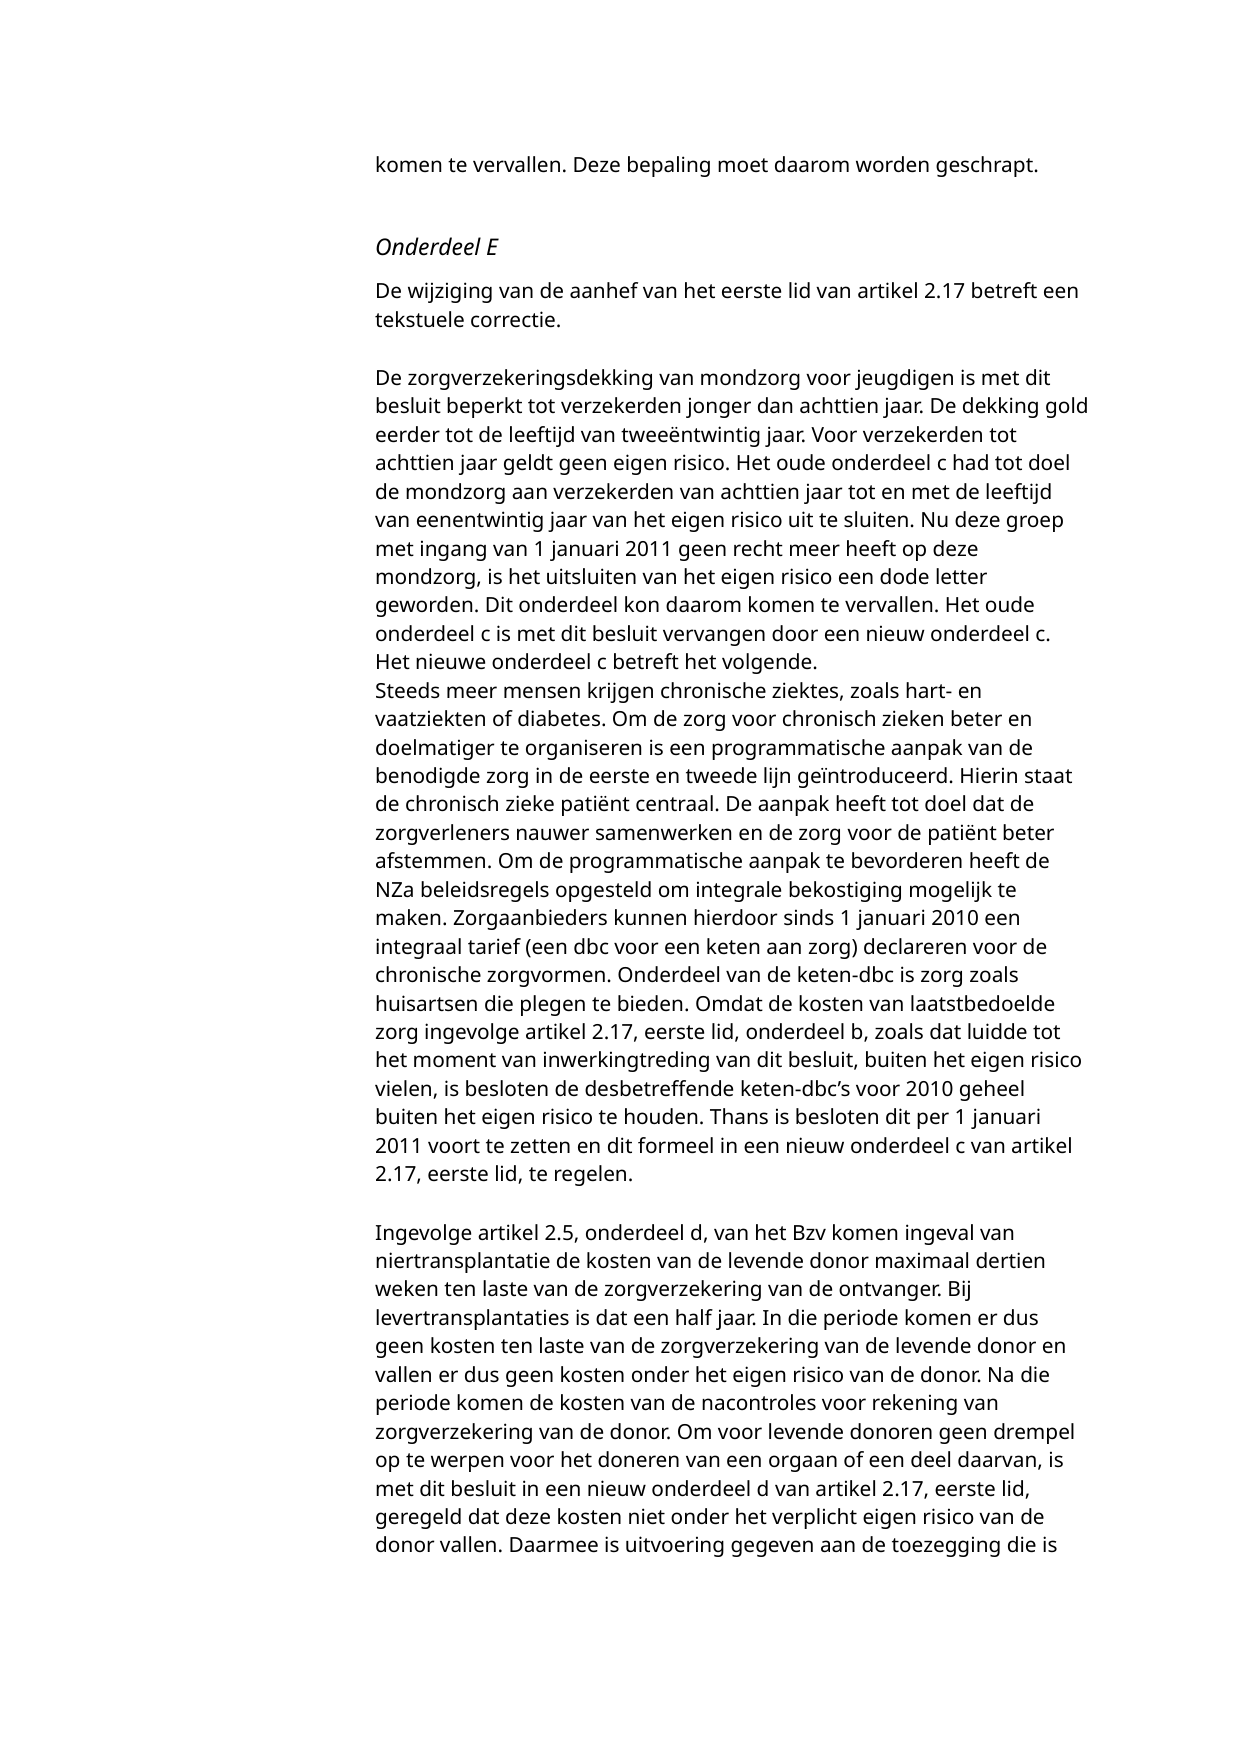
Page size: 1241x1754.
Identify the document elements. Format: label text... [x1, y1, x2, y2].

text Steeds meer mensen krijgen chronische ziektes, zoals hart- en vaatziekten of diabetes. Om de zorg voor chronisch zieken beter en doelmatiger te organiseren is een programmatische aanpak van de benodigde zorg in de eerste en tweede lijn geïntroduceerd. Hierin staat de chronisch zieke patiënt centraal. De aanpak heeft tot doel dat de zorgverleners nauwer samenwerken en de zorg voor de patiënt beter afstemmen. Om de programmatische aanpak te bevorderen heeft de NZa beleidsregels opgesteld om integrale bekostiging mogelijk te maken. Zorgaanbieders kunnen hierdoor sinds 1 januari 2010 een integraal tarief (een dbc voor een keten aan zorg) declareren voor de chronische zorgvormen. Onderdeel van de keten-dbc is zorg zoals huisartsen die plegen te bieden. Omdat de kosten van laatstbedoelde zorg ingevolge artikel 2.17, eerste lid, onderdeel b, zoals dat luidde tot het moment van inwerkingtreding van dit besluit, buiten het eigen risico vielen, is besloten de desbetreffende keten-dbc’s voor 2010 geheel buiten het eigen risico te houden. Thans is besloten dit per 1 januari 2011 voort te zetten en dit formeel in een nieuw onderdeel c van artikel 2.17, eerste lid, te regelen. [375, 676, 1090, 1188]
text komen te vervallen. Deze bepaling moet daarom worden geschrapt. [375, 150, 1090, 178]
text De zorgverzekeringsdekking van mondzorg voor jeugdigen is met dit besluit beperkt tot verzekerden jonger dan achttien jaar. De dekking gold eerder tot de leeftijd van tweeëntwintig jaar. Voor verzekerden tot achttien jaar geldt geen eigen risico. Het oude onderdeel c had tot doel de mondzorg aan verzekerden van achttien jaar tot en met de leeftijd van eenentwintig jaar van het eigen risico uit te sluiten. Nu deze groep met ingang van 1 januari 2011 geen recht meer heeft op deze mondzorg, is het uitsluiten van het eigen risico een dode letter geworden. Dit onderdeel kon daarom komen te vervallen. Het oude onderdeel c is met dit besluit vervangen door een nieuw onderdeel c. Het nieuwe onderdeel c betreft het volgende. [375, 363, 1090, 676]
text Ingevolge artikel 2.5, onderdeel d, van het Bzv komen ingeval van niertransplantatie de kosten van de levende donor maximaal dertien weken ten laste van de zorgverzekering van de ontvanger. Bij levertransplantaties is dat een half jaar. In die periode komen er dus geen kosten ten laste van de zorgverzekering van de levende donor en vallen er dus geen kosten onder het eigen risico van de donor. Na die periode komen de kosten van de nacontroles voor rekening van zorgverzekering van de donor. Om voor levende donoren geen drempel op te werpen voor het doneren van een orgaan of een deel daarvan, is met dit besluit in een nieuw onderdeel d van artikel 2.17, eerste lid, geregeld dat deze kosten niet onder het verplicht eigen risico van de donor vallen. Daarmee is uitvoering gegeven aan de toezegging die is [375, 1218, 1090, 1559]
text De wijziging van de aanhef van het eerste lid van artikel 2.17 betreft een tekstuele correctie. [375, 277, 1090, 333]
subtitle Onderdeel E [375, 230, 1090, 262]
